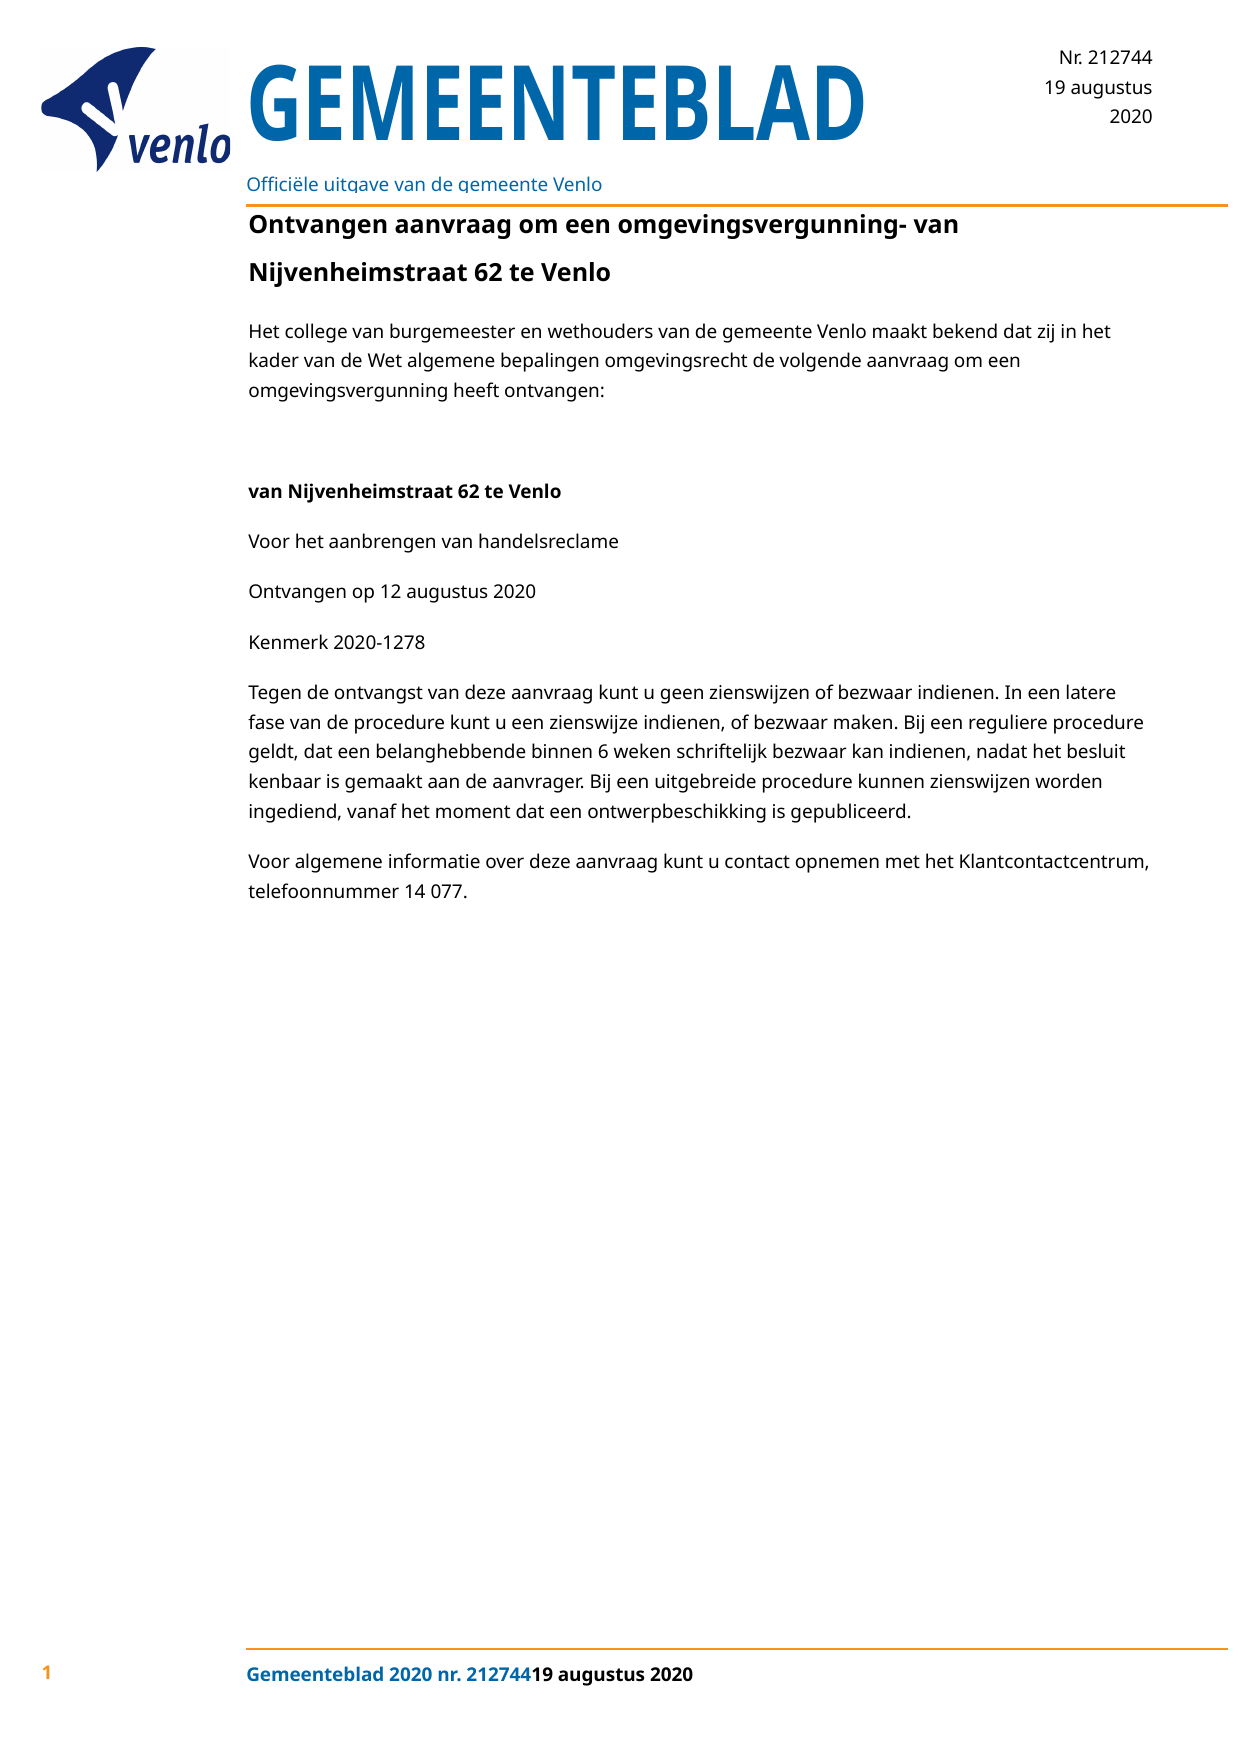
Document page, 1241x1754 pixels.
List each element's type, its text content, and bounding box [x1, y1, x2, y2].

text Voor algemene informatie over deze aanvraag kunt u contact opnemen met het Klantcontactcentrum, telefoonnummer 14 077. [248, 848, 1152, 904]
text Ontvangen op 12 augustus 2020 [248, 579, 1152, 604]
text Het college van burgemeester en wethouders van de gemeente Venlo maakt bekend dat zij in het kader van de Wet algemene bepalingen omgevingsrecht de volgende aanvraag om een omgevingsvergunning heeft ontvangen: [248, 318, 1152, 403]
picture [41, 47, 231, 172]
text Voor het aanbrengen van handelsreclame [248, 528, 1152, 554]
text Tegen de ontvangst van deze aanvraag kunt u geen zienswijzen of bezwaar indienen. In een latere fase van de procedure kunt u een zienswijze indienen, of bezwaar maken. Bij een reguliere procedure geldt, dat een belanghebbende binnen 6 weken schriftelijk bezwaar kan indienen, nadat het besluit kenbaar is gemaakt aan de aanvrager. Bij een uitgebreide procedure kunnen zienswijzen worden ingediend, vanaf het moment dat een ontwerpbeschikking is gepubliceerd. [248, 679, 1152, 824]
text Ontvangen aanvraag om een omgevingsvergunning- van Nijvenheimstraat 62 te Venlo [248, 207, 1152, 288]
text van Nijvenheimstraat 62 te Venlo [248, 478, 1152, 504]
text Kenmerk 2020-1278 [248, 629, 1152, 655]
